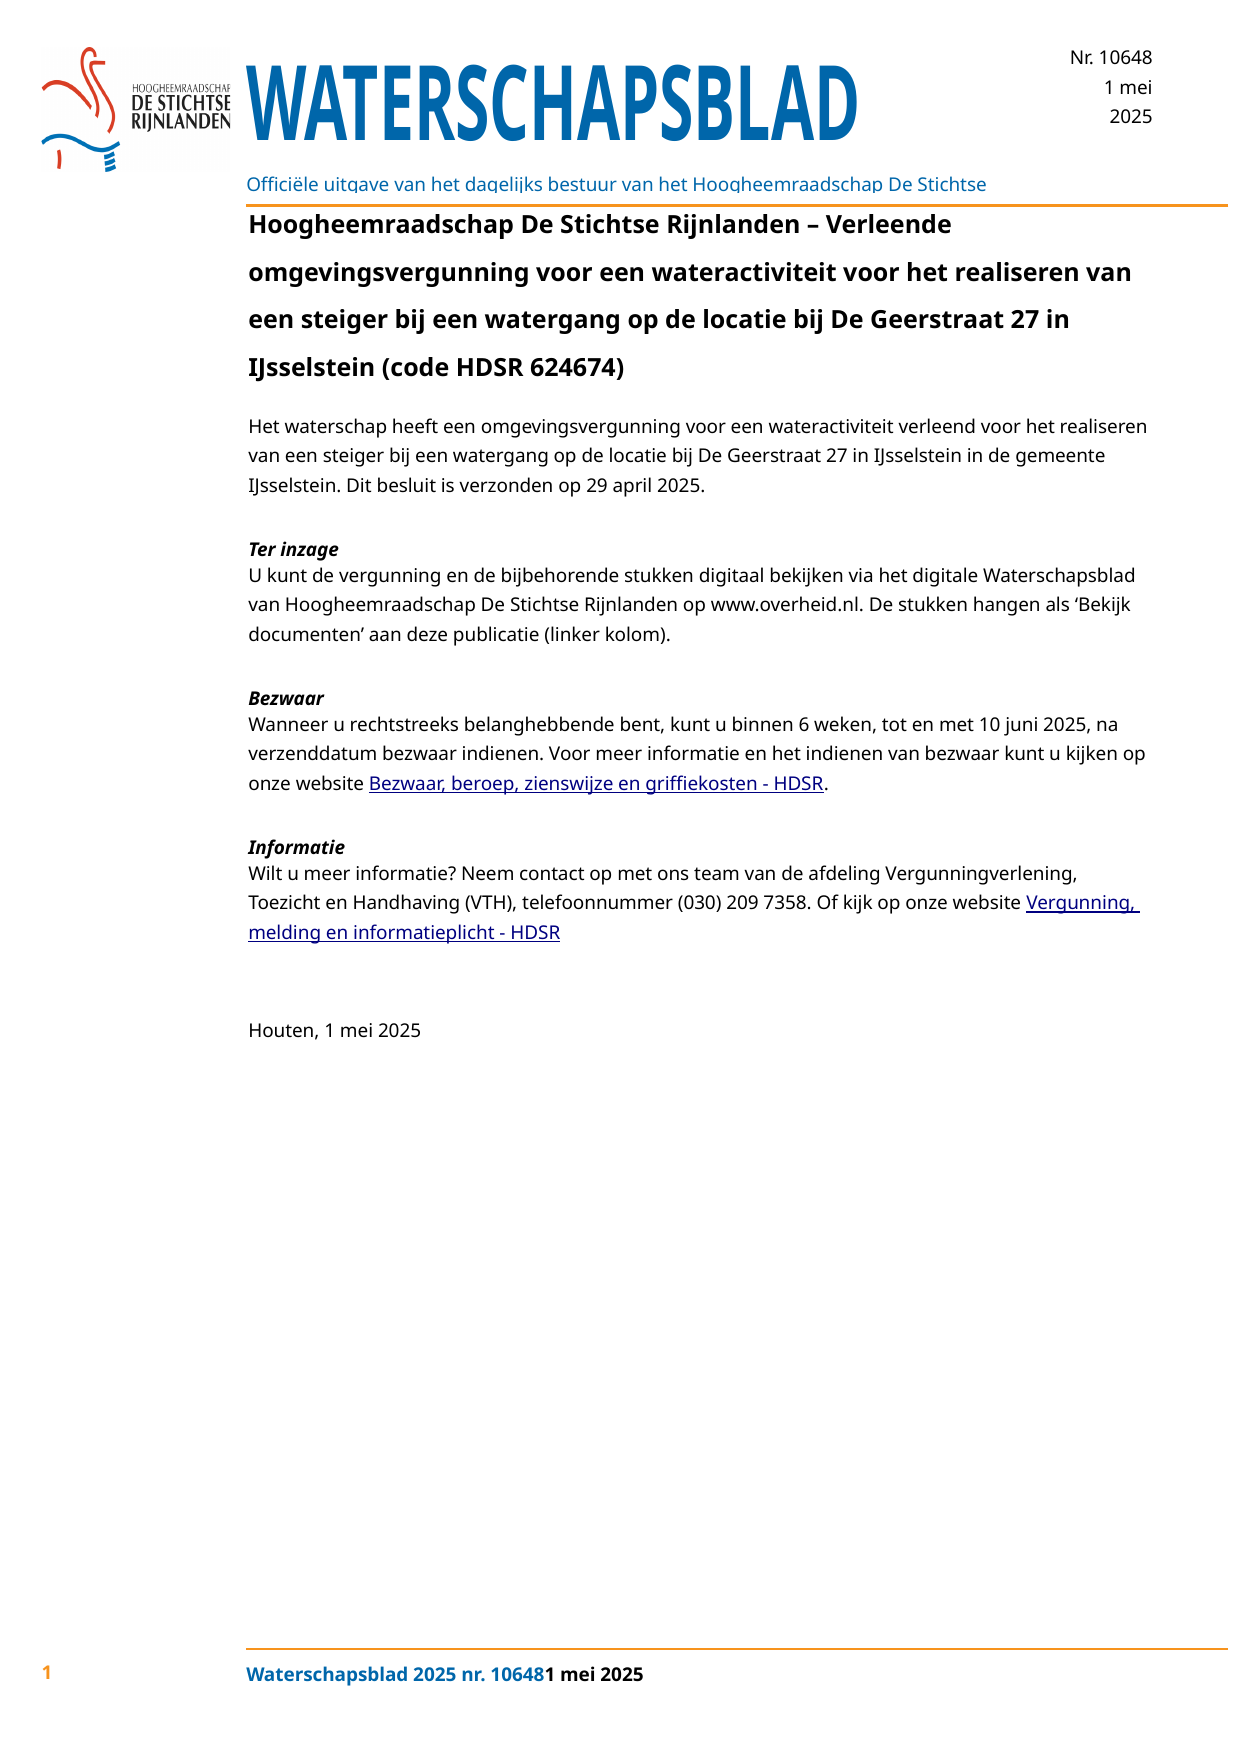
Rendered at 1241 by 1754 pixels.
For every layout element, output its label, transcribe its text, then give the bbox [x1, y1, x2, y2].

text Wanneer u rechtstreeks belanghebbende bent, kunt u binnen 6 weken, tot en met 10 juni 2025, na verzenddatum bezwaar indienen. Voor meer informatie en het indienen van bezwaar kunt u kijken op onze website Bezwaar, beroep, zienswijze en griffiekosten - HDSR. [248, 711, 1152, 796]
text Bezwaar [248, 685, 1152, 711]
text Informatie [248, 834, 1152, 860]
text Ter inzage [248, 536, 1152, 562]
text Het waterschap heeft een omgevingsvergunning voor een wateractiviteit verleend voor het realiseren van een steiger bij een watergang op de locatie bij De Geerstraat 27 in IJsselstein in de gemeente IJsselstein. Dit besluit is verzonden op 29 april 2025. [248, 413, 1152, 498]
picture [41, 47, 231, 172]
text U kunt de vergunning en de bijbehorende stukken digitaal bekijken via het digitale Waterschapsblad van Hoogheemraadschap De Stichtse Rijnlanden op www.overheid.nl. De stukken hangen als ‘Bekijk documenten’ aan deze publicatie (linker kolom). [248, 562, 1152, 647]
text Wilt u meer informatie? Neem contact op met ons team van de afdeling Vergunningverlening, Toezicht en Handhaving (VTH), telefoonnummer (030) 209 7358. Of kijk op onze website Vergunning, melding en informatieplicht - HDSR [248, 860, 1152, 944]
text Hoogheemraadschap De Stichtse Rijnlanden – Verleende omgevingsvergunning voor een wateractiviteit voor het realiseren van een steiger bij een watergang op de locatie bij De Geerstraat 27 in IJsselstein (code HDSR 624674) [248, 207, 1152, 384]
text Houten, 1 mei 2025 [248, 1017, 1152, 1043]
